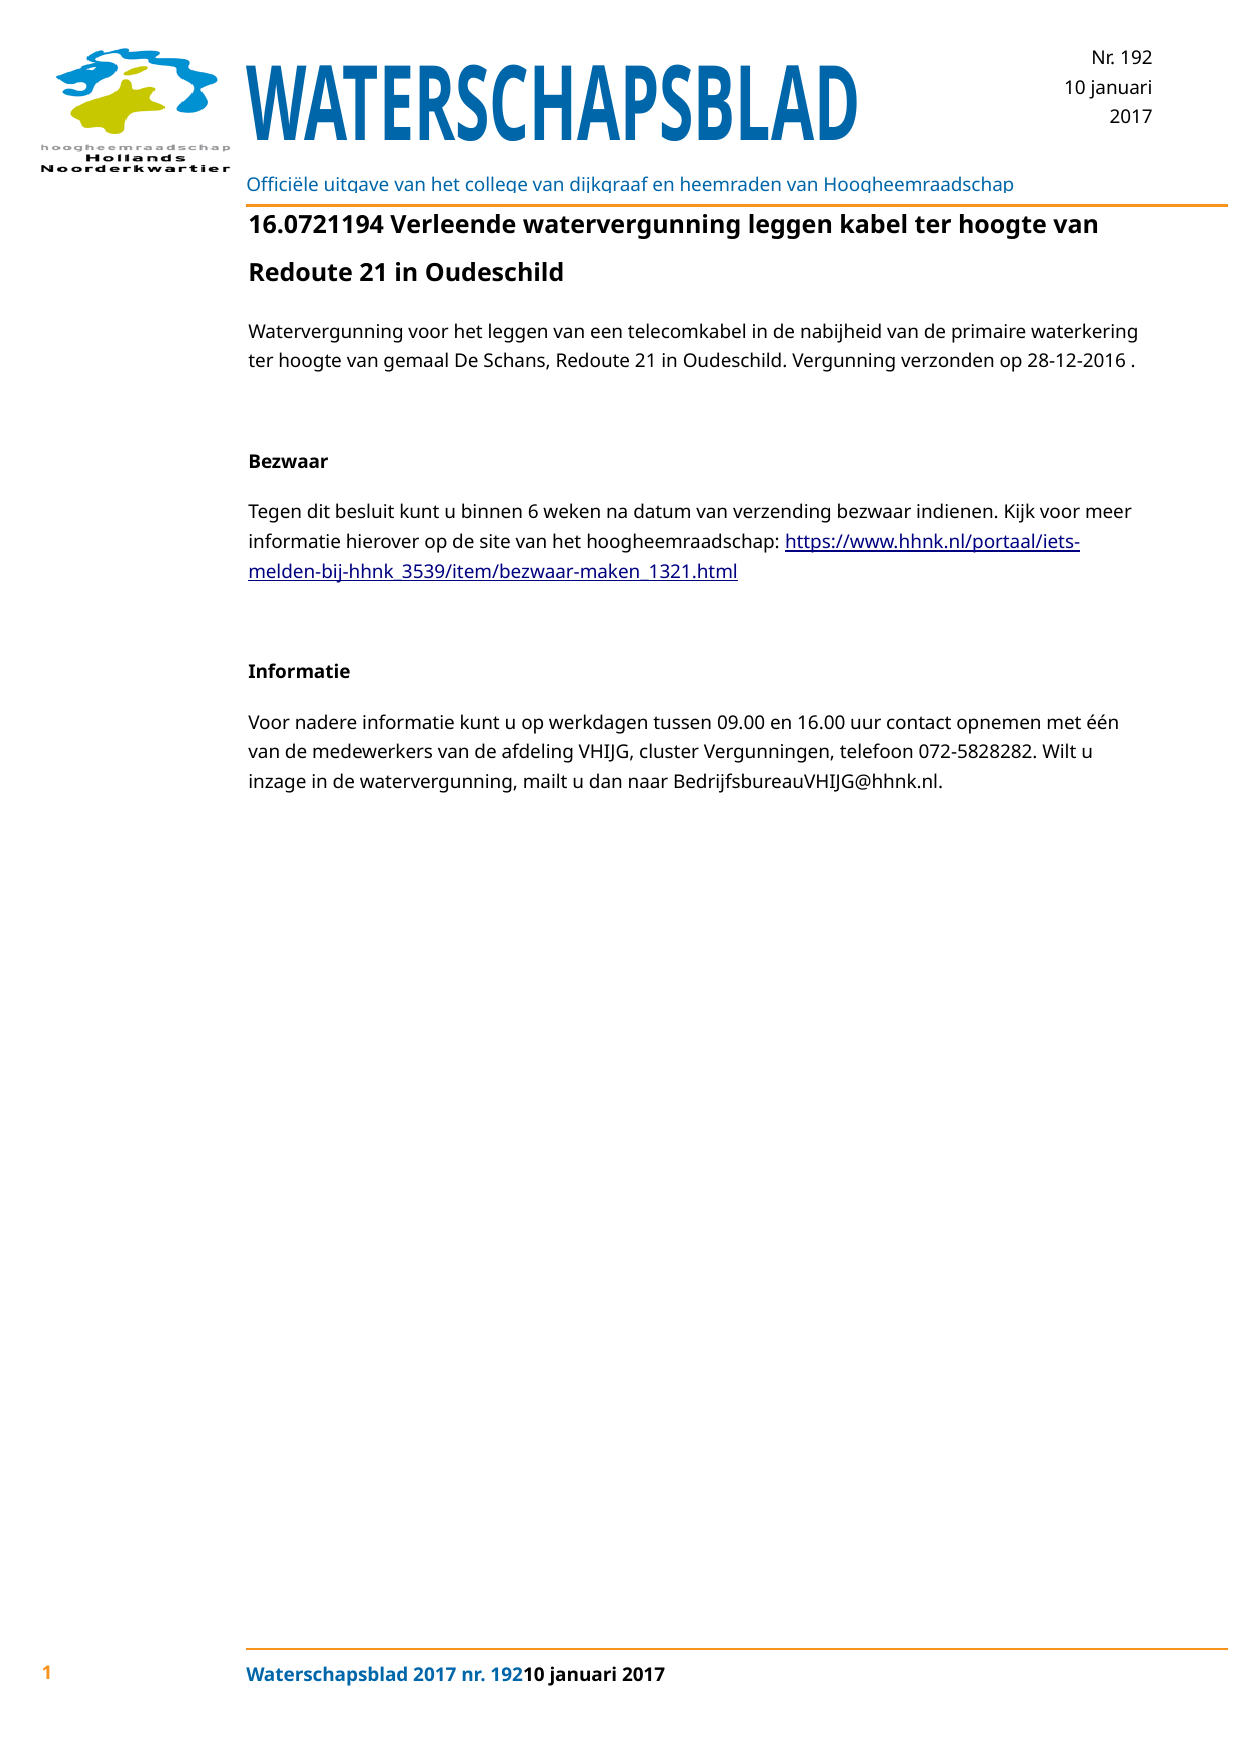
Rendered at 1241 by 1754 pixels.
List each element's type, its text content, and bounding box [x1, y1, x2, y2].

picture [41, 47, 231, 172]
text Watervergunning voor het leggen van een telecomkabel in de nabijheid van de primaire waterkering ter hoogte van gemaal De Schans, Redoute 21 in Oudeschild. Vergunning verzonden op 28-12-2016 . [248, 318, 1152, 373]
text Informatie [248, 659, 1152, 684]
text Bezwaar [248, 448, 1152, 474]
text Voor nadere informatie kunt u op werkdagen tussen 09.00 en 16.00 uur contact opnemen met één van de medewerkers van de afdeling VHIJG, cluster Vergunningen, telefoon 072-5828282. Wilt u inzage in de watervergunning, mailt u dan naar BedrijfsbureauVHIJG@hhnk.nl. [248, 709, 1152, 794]
text Tegen dit besluit kunt u binnen 6 weken na datum van verzending bezwaar indienen. Kijk voor meer informatie hierover op de site van het hoogheemraadschap: https://www.hhnk.nl/portaal/iets-melden-bij-hhnk_3539/item/bezwaar-maken_1321.html [248, 499, 1152, 584]
text 16.0721194 Verleende watervergunning leggen kabel ter hoogte van Redoute 21 in Oudeschild [248, 207, 1152, 288]
